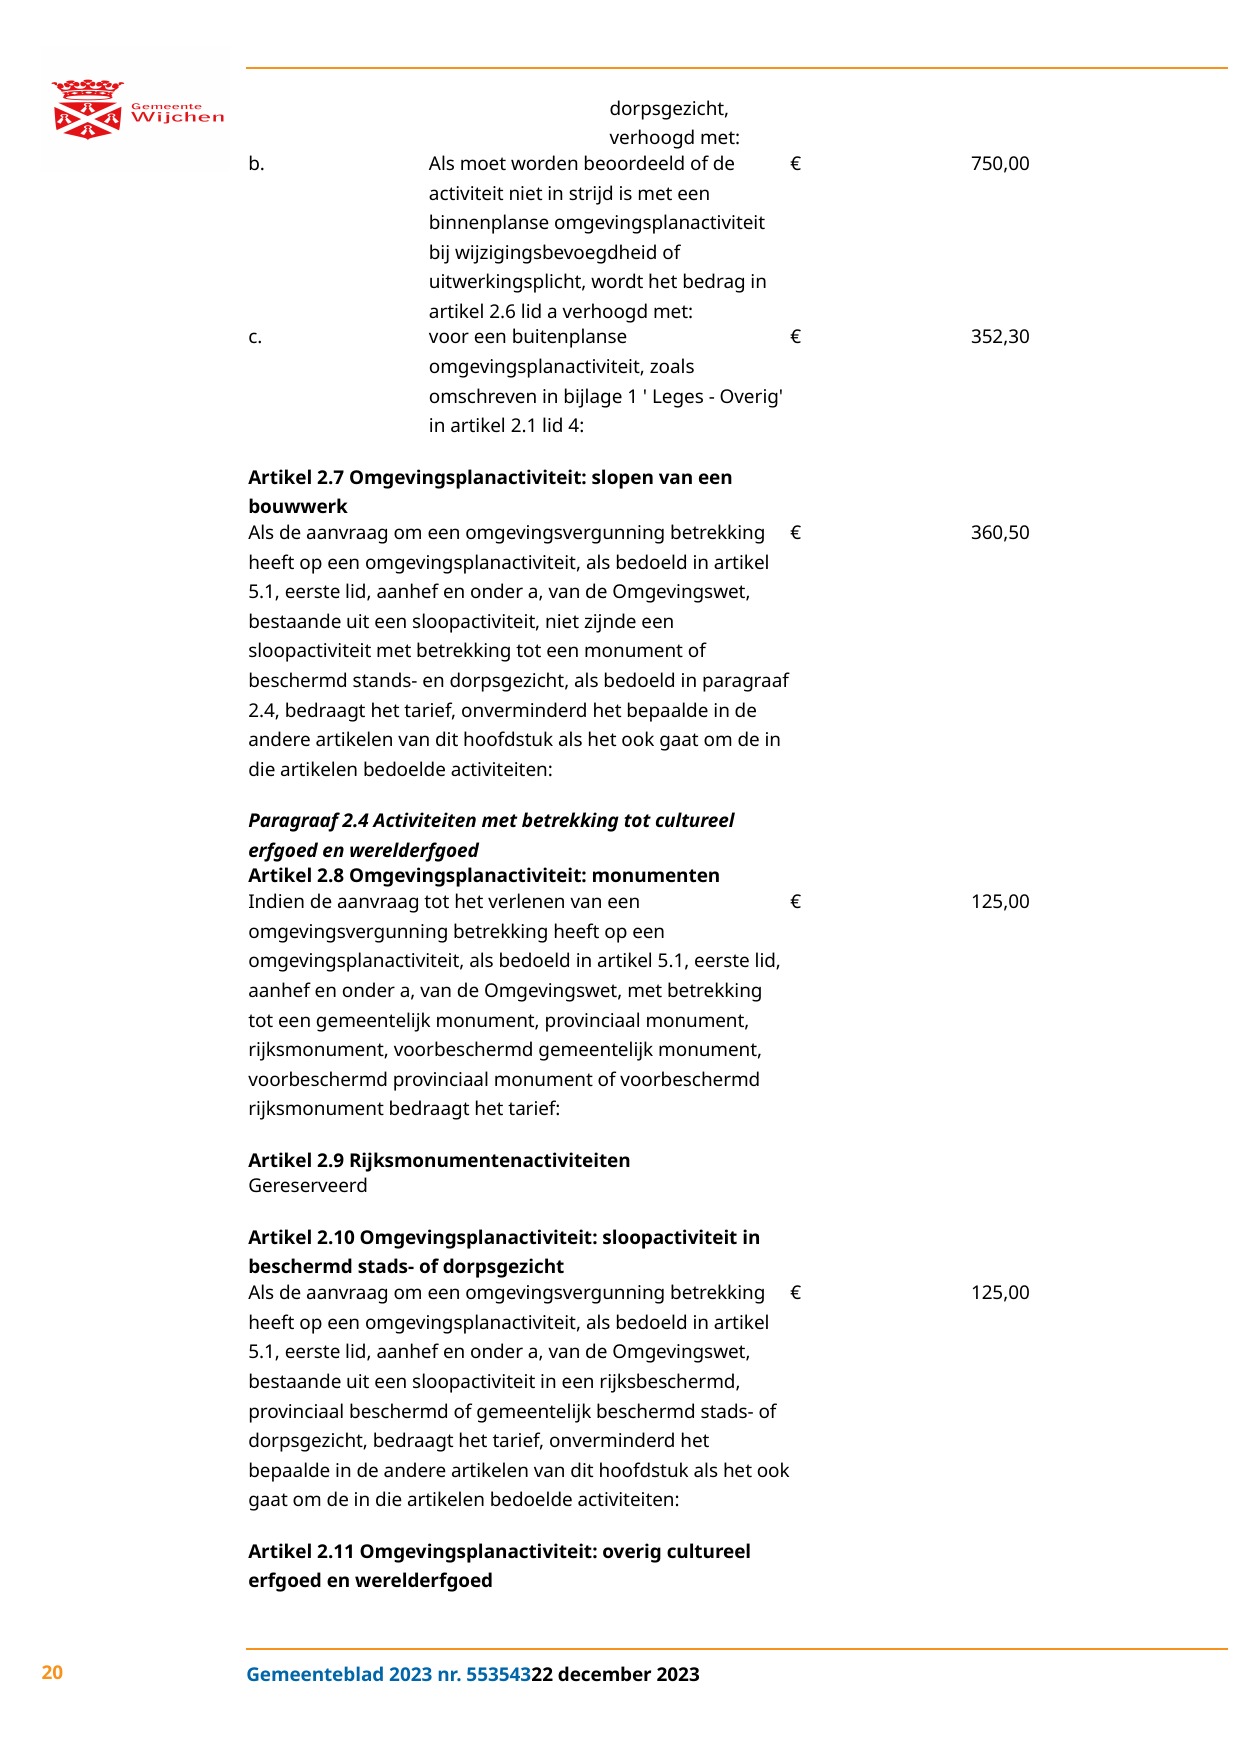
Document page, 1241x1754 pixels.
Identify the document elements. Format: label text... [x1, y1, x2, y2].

table_cell [971, 1173, 1152, 1198]
table_cell 750,00 [971, 150, 1152, 324]
table_cell [609, 1199, 790, 1224]
table_cell Artikel 2.8 Omgevingsplanactiviteit: monumenten [248, 863, 790, 888]
table_cell [971, 95, 1152, 150]
table_cell [429, 782, 609, 807]
table_cell voor een buitenplanse omgevingsplanactiviteit, zoals omschreven in bijlage 1 ' Leges - Overig' in artikel 2.1 lid 4: [429, 324, 790, 438]
table_cell [971, 464, 1152, 519]
table_cell b. [248, 150, 429, 324]
table_cell [971, 782, 1152, 807]
table_cell [248, 438, 429, 464]
table_cell [609, 438, 790, 464]
table_cell [971, 1224, 1152, 1279]
table_cell Als moet worden beoordeeld of de activiteit niet in strijd is met een binnenplanse omgevingsplanactiviteit bij wijzigingsbevoegdheid of uitwerkingsplicht, wordt het bedrag in artikel 2.6 lid a verhoogd met: [429, 150, 790, 324]
table_cell Als de aanvraag om een omgevingsvergunning betrekking heeft op een omgevingsplanactiviteit, als bedoeld in artikel 5.1, eerste lid, aanhef en onder a, van de Omgevingswet, bestaande uit een sloopactiviteit in een rijksbeschermd, provinciaal beschermd of gemeentelijk beschermd stads- of dorpsgezicht, bedraagt het tarief, onverminderd het bepaalde in de andere artikelen van dit hoofdstuk als het ook gaat om de in die artikelen bedoelde activiteiten: [248, 1280, 790, 1512]
table_cell [790, 808, 971, 863]
table_cell [609, 1121, 790, 1147]
table_cell Artikel 2.10 Omgevingsplanactiviteit: sloopactiviteit in beschermd stads- of dorpsgezicht [248, 1224, 790, 1279]
table_cell Gereserveerd [248, 1173, 790, 1198]
table_cell Artikel 2.9 Rijksmonumentenactiviteiten [248, 1147, 790, 1173]
table_cell [429, 1512, 609, 1538]
table_cell [790, 1121, 971, 1147]
table_cell Paragraaf 2.4 Activiteiten met betrekking tot cultureel erfgoed en werelderfgoed [248, 808, 790, 863]
table_cell [790, 1199, 971, 1224]
table_cell € [790, 324, 971, 438]
table_cell [971, 863, 1152, 888]
table_cell [971, 808, 1152, 863]
table_cell [790, 1538, 971, 1593]
picture [41, 47, 231, 172]
table_cell [790, 1173, 971, 1198]
table_cell € [790, 889, 971, 1121]
table_cell Indien de aanvraag tot het verlenen van een omgevingsvergunning betrekking heeft op een omgevingsplanactiviteit, als bedoeld in artikel 5.1, eerste lid, aanhef en onder a, van de Omgevingswet, met betrekking tot een gemeentelijk monument, provinciaal monument, rijksmonument, voorbeschermd gemeentelijk monument, voorbeschermd provinciaal monument of voorbeschermd rijksmonument bedraagt het tarief: [248, 889, 790, 1121]
table_cell € [790, 519, 971, 782]
table_cell [971, 1538, 1152, 1593]
table_cell [790, 782, 971, 807]
table_cell [790, 863, 971, 888]
table_cell [609, 782, 790, 807]
table_cell 352,30 [971, 324, 1152, 438]
table_cell [790, 95, 971, 150]
table_cell [971, 438, 1152, 464]
table_cell [429, 95, 609, 150]
table_cell [790, 1224, 971, 1279]
table_cell [971, 1147, 1152, 1173]
table_cell [248, 1199, 429, 1224]
table_cell [248, 1121, 429, 1147]
table_cell [429, 438, 609, 464]
table_cell € [790, 150, 971, 324]
table_cell [248, 95, 429, 150]
table_cell Als de aanvraag om een omgevingsvergunning betrekking heeft op een omgevingsplanactiviteit, als bedoeld in artikel 5.1, eerste lid, aanhef en onder a, van de Omgevingswet, bestaande uit een sloopactiviteit, niet zijnde een sloopactiviteit met betrekking tot een monument of beschermd stands- en dorpsgezicht, als bedoeld in paragraaf 2.4, bedraagt het tarief, onverminderd het bepaalde in de andere artikelen van dit hoofdstuk als het ook gaat om de in die artikelen bedoelde activiteiten: [248, 519, 790, 782]
table_cell [609, 1512, 790, 1538]
table_cell [971, 1121, 1152, 1147]
table_cell c. [248, 324, 429, 438]
table_cell 125,00 [971, 1280, 1152, 1512]
table_cell [429, 1121, 609, 1147]
table_cell [248, 1512, 429, 1538]
table_cell 125,00 [971, 889, 1152, 1121]
table_cell [790, 464, 971, 519]
table_cell Artikel 2.11 Omgevingsplanactiviteit: overig cultureel erfgoed en werelderfgoed [248, 1538, 790, 1593]
table_cell dorpsgezicht, verhoogd met: [609, 95, 790, 150]
table_cell [790, 1512, 971, 1538]
table_cell [429, 1199, 609, 1224]
table_cell [971, 1512, 1152, 1538]
table_cell Artikel 2.7 Omgevingsplanactiviteit: slopen van een bouwwerk [248, 464, 790, 519]
table_cell [971, 1199, 1152, 1224]
table_cell [248, 782, 429, 807]
table_cell 360,50 [971, 519, 1152, 782]
table_cell € [790, 1280, 971, 1512]
table_cell [790, 1147, 971, 1173]
table_cell [790, 438, 971, 464]
